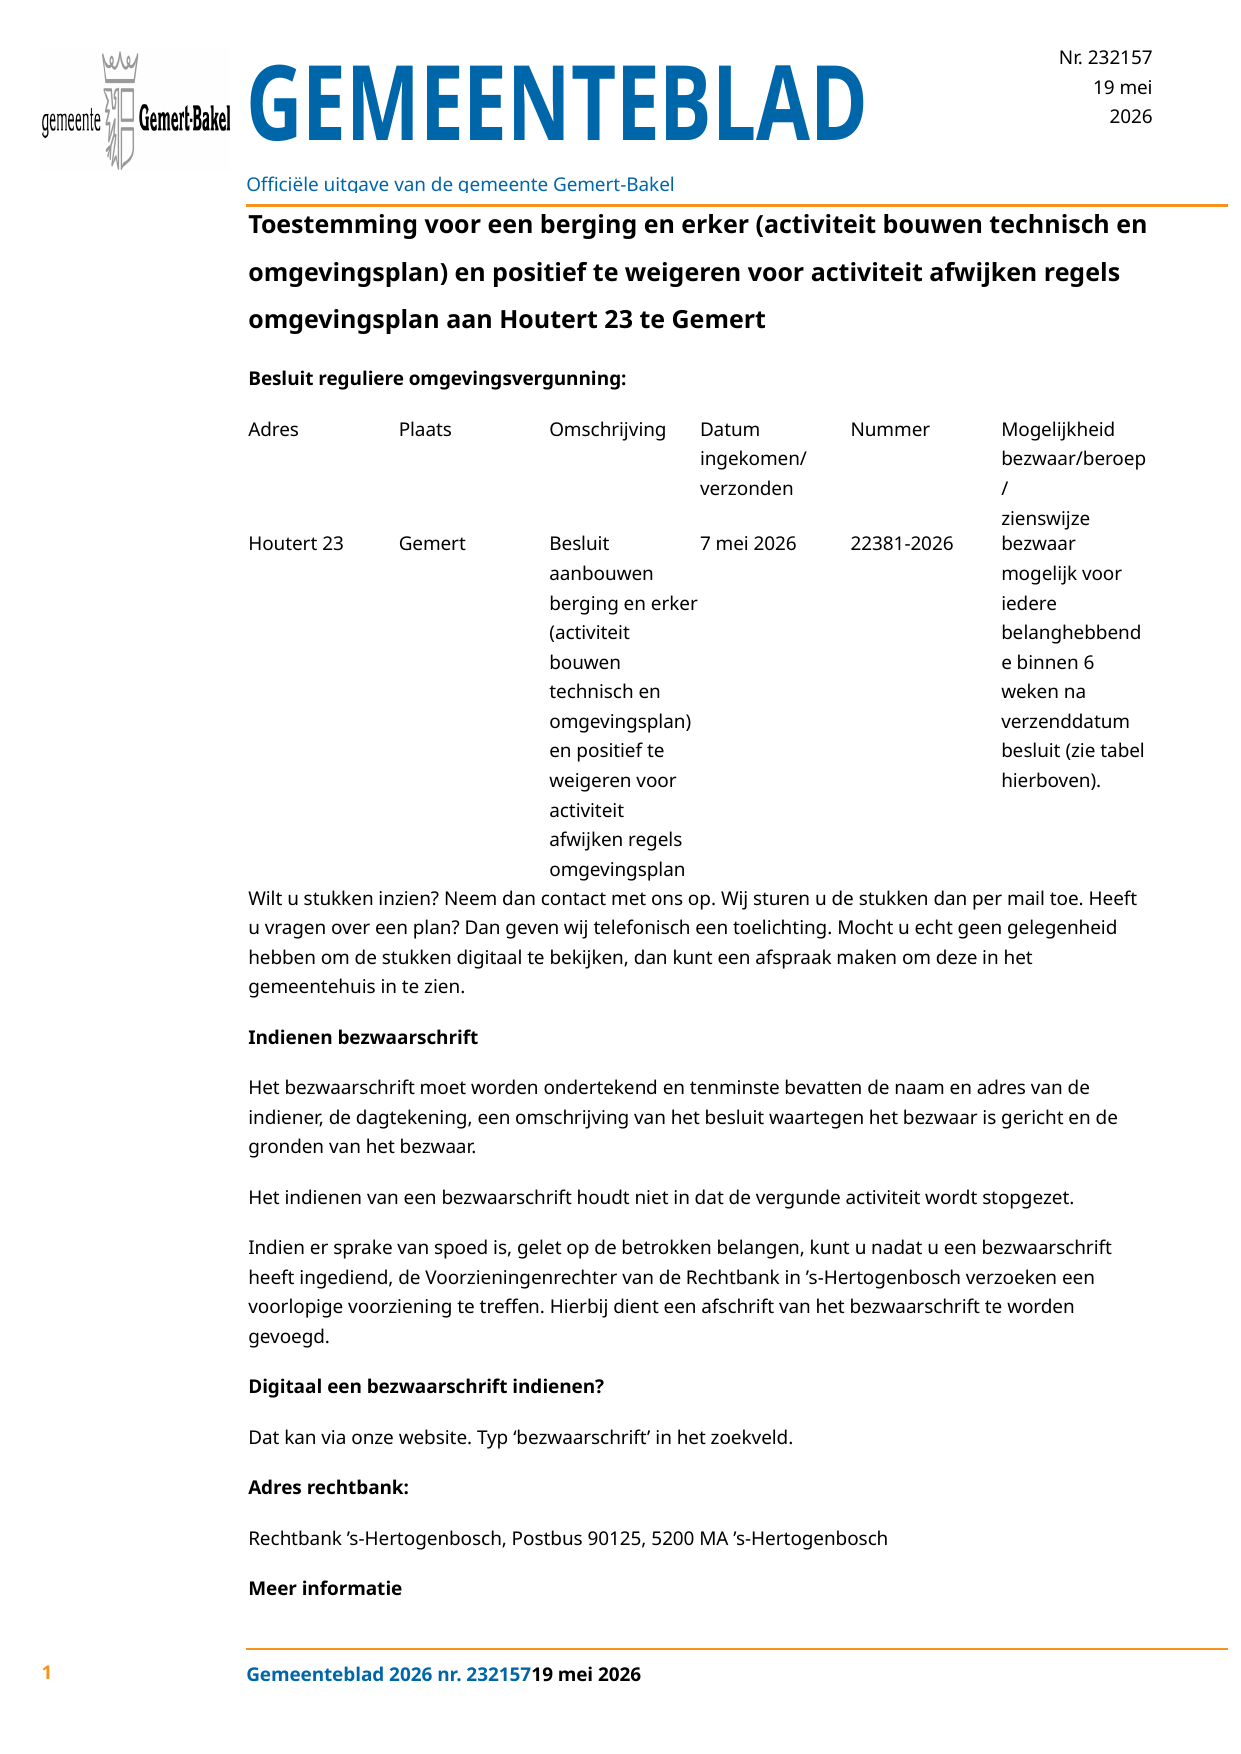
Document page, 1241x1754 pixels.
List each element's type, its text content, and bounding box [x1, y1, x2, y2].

text Toestemming voor een berging en erker (activiteit bouwen technisch en omgevingsplan) en positief te weigeren voor activiteit afwijken regels omgevingsplan aan Houtert 23 te Gemert [248, 207, 1152, 336]
text Indien er sprake van spoed is, gelet op de betrokken belangen, kunt u nadat u een bezwaarschrift heeft ingediend, de Voorzieningenrechter van de Rechtbank in ’s-Hertogenbosch verzoeken een voorlopige voorziening te treffen. Hierbij dient een afschrift van het bezwaarschrift te worden gevoegd. [248, 1234, 1152, 1349]
table_cell 7 mei 2026 [700, 531, 850, 882]
text Indienen bezwaarschrift [248, 1024, 1152, 1050]
picture [41, 47, 231, 172]
table_cell Houtert 23 [248, 531, 398, 882]
table_header Mogelijkheid bezwaar/beroep/ zienswijze [1001, 416, 1152, 531]
table_header Plaats [399, 416, 549, 531]
table_cell Gemert [399, 531, 549, 882]
table_cell 22381-2026 [850, 531, 1001, 882]
text Het bezwaarschrift moet worden ondertekend en tenminste bevatten de naam en adres van de indiener, de dagtekening, een omschrijving van het besluit waartegen het bezwaar is gericht en de gronden van het bezwaar. [248, 1074, 1152, 1159]
text Dat kan via onze website. Typ ‘bezwaarschrift’ in het zoekveld. [248, 1424, 1152, 1450]
table_cell bezwaar mogelijk voor iedere belanghebbende binnen 6 weken na verzenddatum besluit (zie tabel hierboven). [1001, 531, 1152, 882]
table_header Omschrijving [549, 416, 700, 531]
text Rechtbank ’s-Hertogenbosch, Postbus 90125, 5200 MA ’s-Hertogenbosch [248, 1525, 1152, 1551]
text Het indienen van een bezwaarschrift houdt niet in dat de vergunde activiteit wordt stopgezet. [248, 1184, 1152, 1210]
table_cell Besluit aanbouwen berging en erker (activiteit bouwen technisch en omgevingsplan) en positief te weigeren voor activiteit afwijken regels omgevingsplan [549, 531, 700, 882]
text Besluit reguliere omgevingsvergunning: [248, 366, 1152, 391]
text Meer informatie [248, 1575, 1152, 1601]
table_header Datum ingekomen/ verzonden [700, 416, 850, 531]
table_header Adres [248, 416, 398, 531]
text Adres rechtbank: [248, 1474, 1152, 1500]
table_header Nummer [850, 416, 1001, 531]
text Digitaal een bezwaarschrift indienen? [248, 1374, 1152, 1399]
text Wilt u stukken inzien? Neem dan contact met ons op. Wij sturen u de stukken dan per mail toe. Heeft u vragen over een plan? Dan geven wij telefonisch een toelichting. Mocht u echt geen gelegenheid hebben om de stukken digitaal te bekijken, dan kunt een afspraak maken om deze in het gemeentehuis in te zien. [248, 885, 1152, 999]
